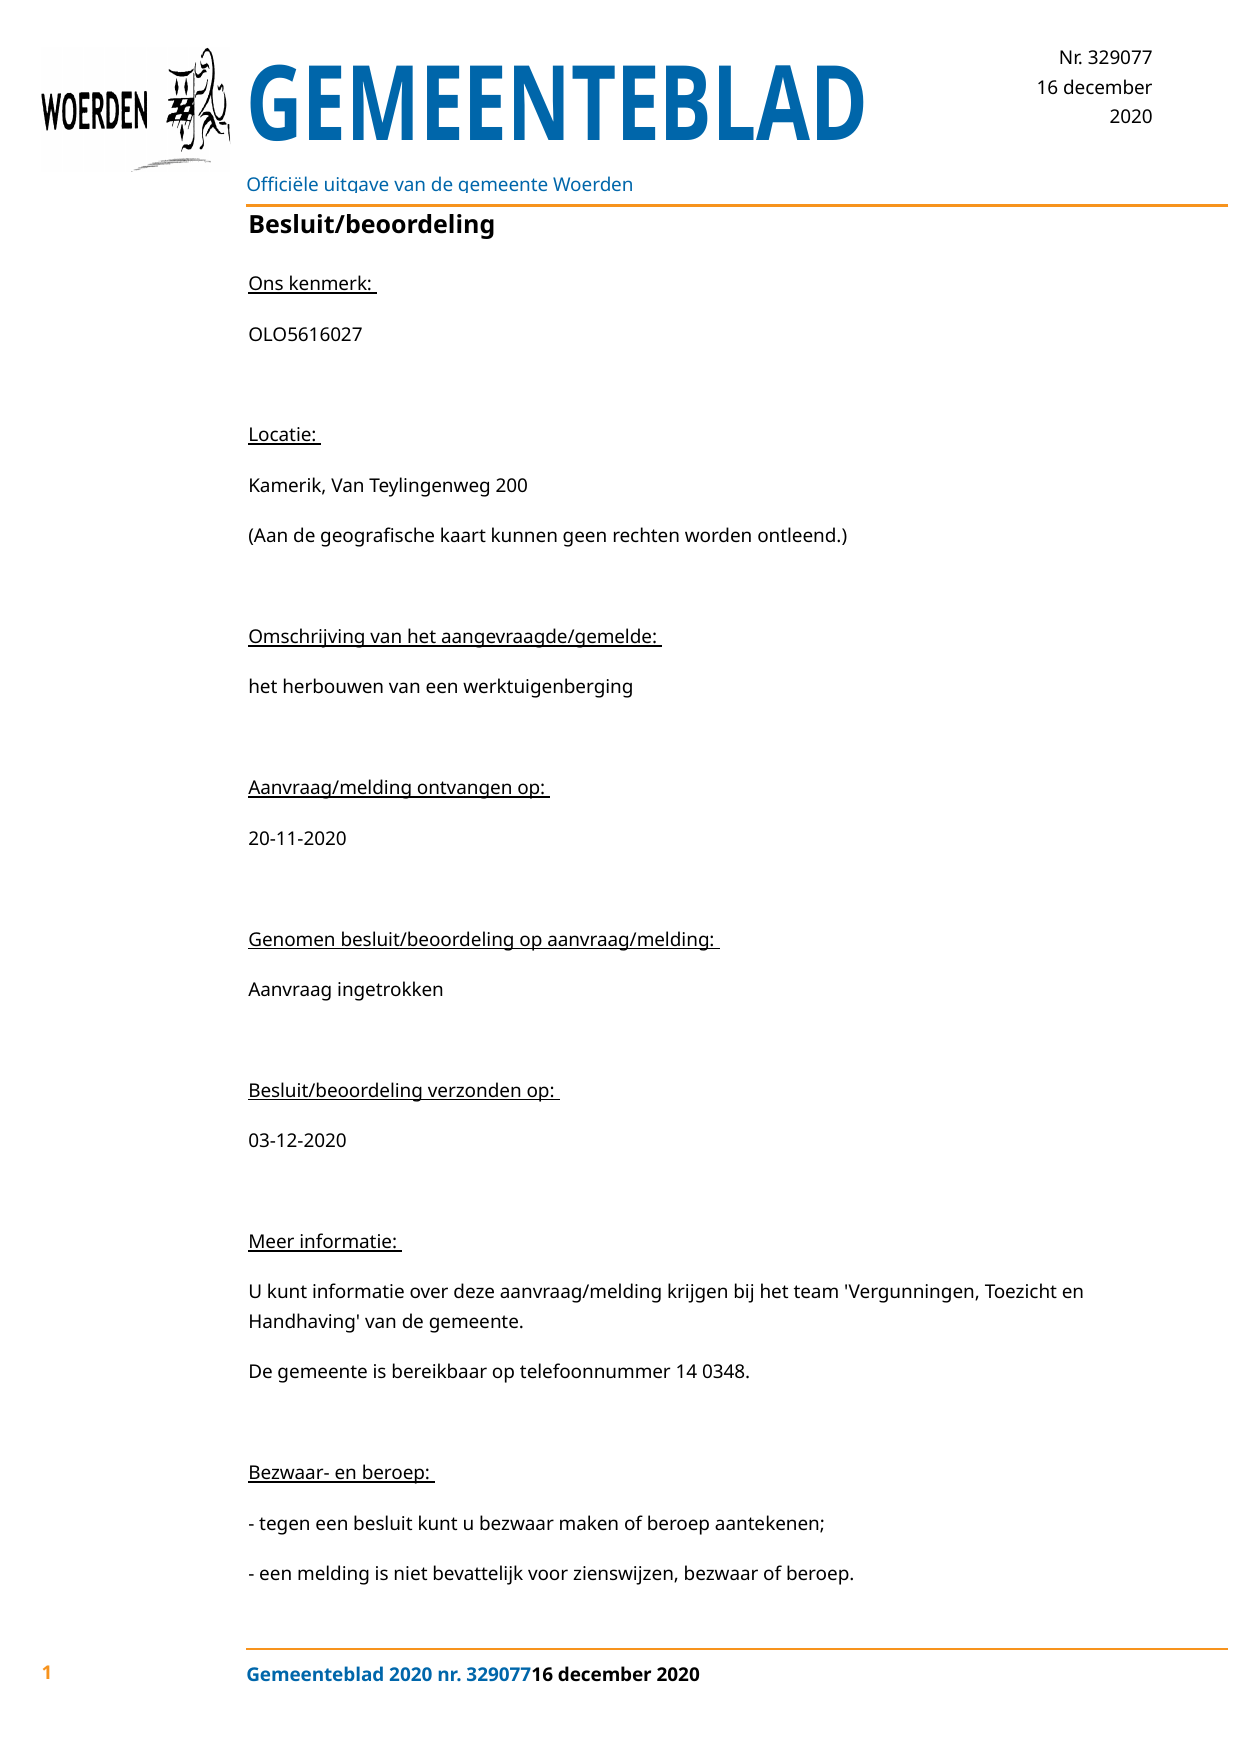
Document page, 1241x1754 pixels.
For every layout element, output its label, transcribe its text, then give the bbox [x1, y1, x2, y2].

text U kunt informatie over deze aanvraag/melding krijgen bij het team 'Vergunningen, Toezicht en Handhaving' van de gemeente. [248, 1279, 1152, 1334]
text - een melding is niet bevattelijk voor zienswijzen, bezwaar of beroep. [248, 1560, 1152, 1586]
picture [41, 47, 231, 172]
text (Aan de geografische kaart kunnen geen rechten worden ontleend.) [248, 522, 1152, 548]
text het herbouwen van een werktuigenberging [248, 674, 1152, 699]
text Meer informatie: [248, 1228, 1152, 1254]
text 03-12-2020 [248, 1127, 1152, 1153]
text Besluit/beoordeling [248, 207, 1152, 241]
text 20-11-2020 [248, 825, 1152, 851]
text De gemeente is bereikbaar op telefoonnummer 14 0348. [248, 1359, 1152, 1384]
text Aanvraag ingetrokken [248, 976, 1152, 1002]
text - tegen een besluit kunt u bezwaar maken of beroep aantekenen; [248, 1510, 1152, 1536]
text Genomen besluit/beoordeling op aanvraag/melding: [248, 926, 1152, 951]
text Aanvraag/melding ontvangen op: [248, 774, 1152, 800]
text Bezwaar- en beroep: [248, 1459, 1152, 1485]
text Kamerik, Van Teylingenweg 200 [248, 472, 1152, 498]
text OLO5616027 [248, 321, 1152, 346]
text Besluit/beoordeling verzonden op: [248, 1077, 1152, 1103]
text Omschrijving van het aangevraagde/gemelde: [248, 623, 1152, 649]
text Ons kenmerk: [248, 270, 1152, 296]
text Locatie: [248, 422, 1152, 447]
